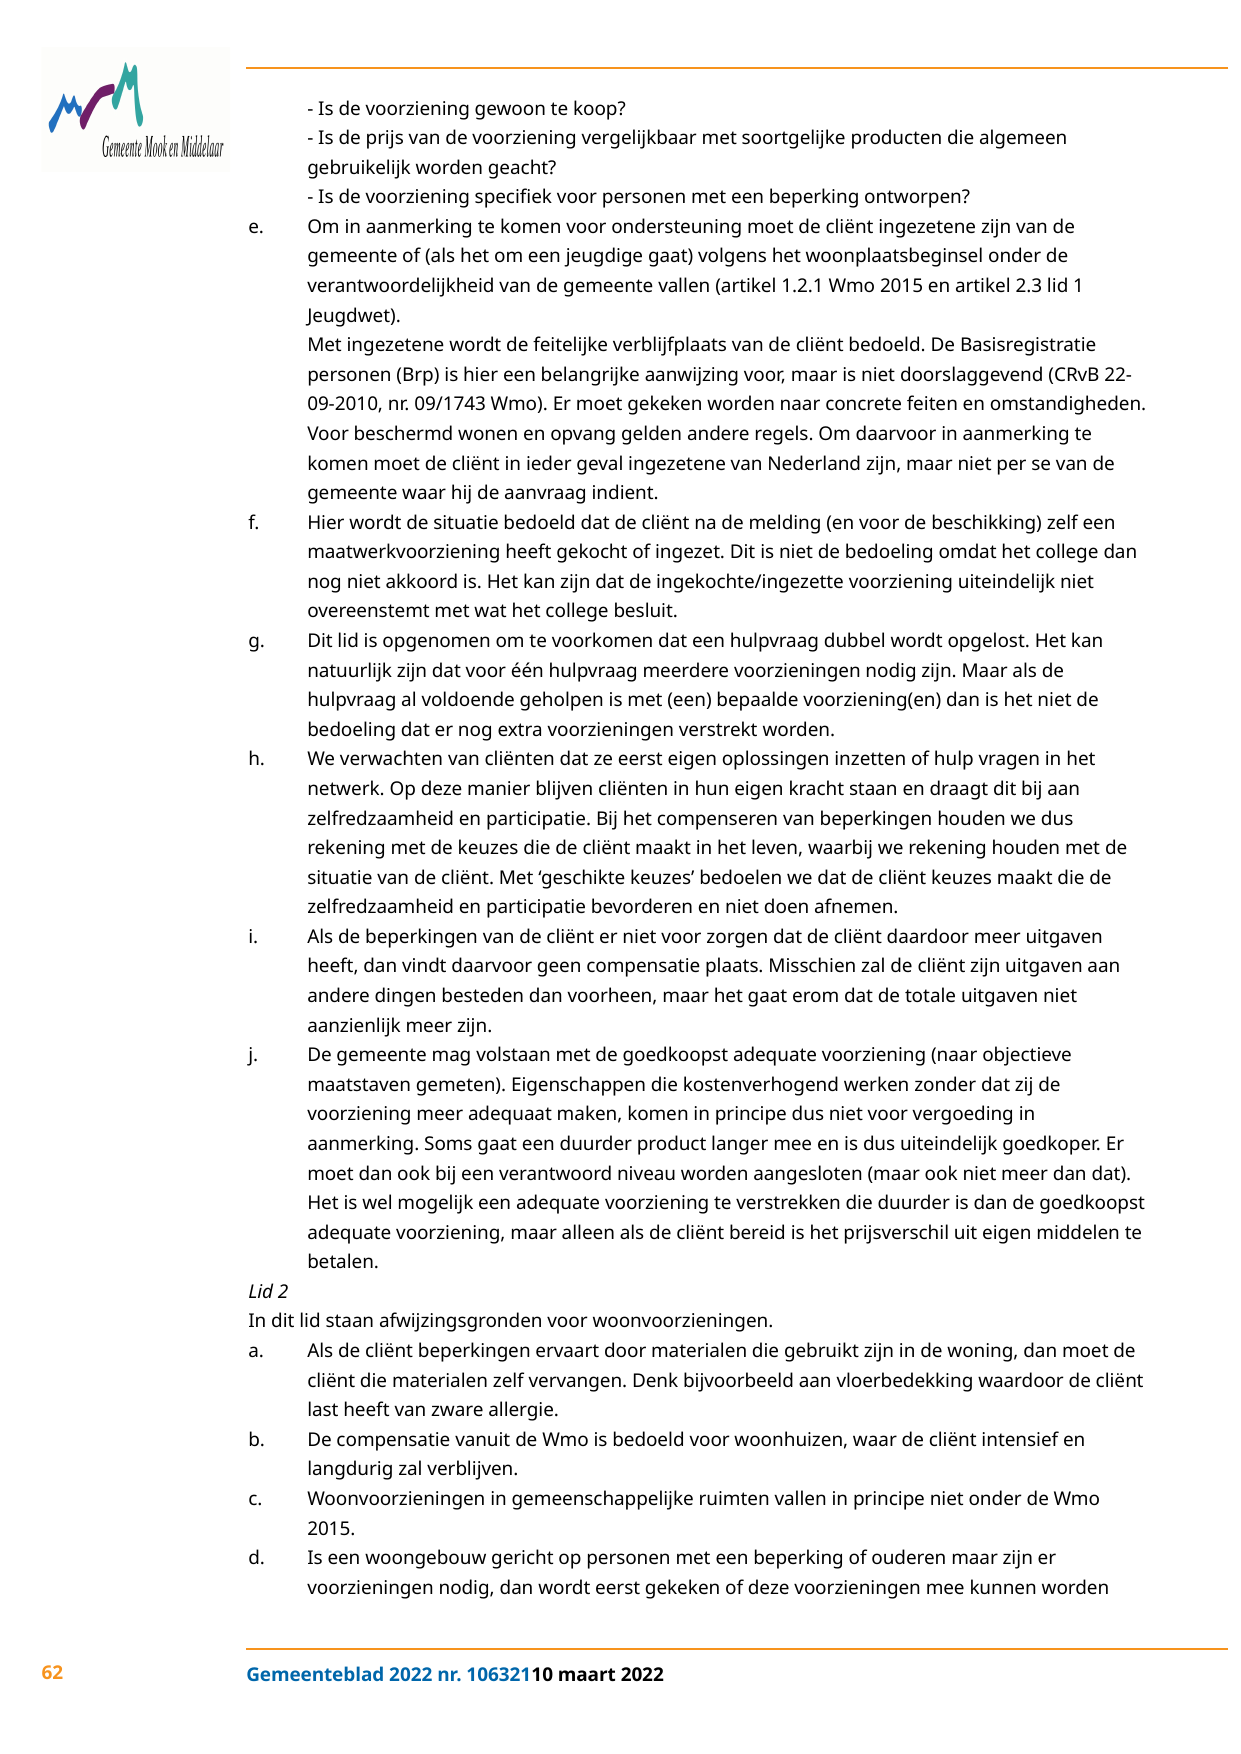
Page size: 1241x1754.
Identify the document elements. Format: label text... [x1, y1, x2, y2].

list Is een woongebouw gericht op personen met een beperking of ouderen maar zijn er voorzieningen nodig, dan wordt eerst gekeken of deze voorzieningen mee kunnen worden [248, 1544, 1152, 1600]
list Om in aanmerking te komen voor ondersteuning moet de cliënt ingezetene zijn van de gemeente of (als het om een jeugdige gaat) volgens het woonplaatsbeginsel onder de verantwoordelijkheid van de gemeente vallen (artikel 1.2.1 Wmo 2015 en artikel 2.3 lid 1 Jeugdwet). [248, 213, 1152, 328]
list Als de cliënt beperkingen ervaart door materialen die gebruikt zijn in de woning, dan moet de cliënt die materialen zelf vervangen. Denk bijvoorbeeld aan vloerbedekking waardoor de cliënt last heeft van zware allergie. [248, 1337, 1152, 1422]
list Met ingezetene wordt de feitelijke verblijfplaats van de cliënt bedoeld. De Basisregistratie personen (Brp) is hier een belangrijke aanwijzing voor, maar is niet doorslaggevend (CRvB 22-09-2010, nr. 09/1743 Wmo). Er moet gekeken worden naar concrete feiten en omstandigheden. [248, 331, 1152, 416]
list Dit lid is opgenomen om te voorkomen dat een hulpvraag dubbel wordt opgelost. Het kan natuurlijk zijn dat voor één hulpvraag meerdere voorzieningen nodig zijn. Maar als de hulpvraag al voldoende geholpen is met (een) bepaalde voorziening(en) dan is het niet de bedoeling dat er nog extra voorzieningen verstrekt worden. [248, 627, 1152, 742]
list - Is de prijs van de voorziening vergelijkbaar met soortgelijke producten die algemeen gebruikelijk worden geacht? [248, 124, 1152, 180]
list - Is de voorziening specifiek voor personen met een beperking ontworpen? [248, 183, 1152, 209]
text Lid 2 [248, 1278, 1152, 1304]
list - Is de voorziening gewoon te koop? [248, 95, 1152, 121]
list Voor beschermd wonen en opvang gelden andere regels. Om daarvoor in aanmerking te komen moet de cliënt in ieder geval ingezetene van Nederland zijn, maar niet per se van de gemeente waar hij de aanvraag indient. [248, 420, 1152, 505]
list Als de beperkingen van de cliënt er niet voor zorgen dat de cliënt daardoor meer uitgaven heeft, dan vindt daarvoor geen compensatie plaats. Misschien zal de cliënt zijn uitgaven aan andere dingen besteden dan voorheen, maar het gaat erom dat de totale uitgaven niet aanzienlijk meer zijn. [248, 923, 1152, 1038]
picture [41, 47, 231, 172]
text In dit lid staan afwijzingsgronden voor woonvoorzieningen. [248, 1308, 1152, 1333]
list De gemeente mag volstaan met de goedkoopst adequate voorziening (naar objectieve maatstaven gemeten). Eigenschappen die kostenverhogend werken zonder dat zij de voorziening meer adequaat maken, komen in principe dus niet voor vergoeding in aanmerking. Soms gaat een duurder product langer mee en is dus uiteindelijk goedkoper. Er moet dan ook bij een verantwoord niveau worden aangesloten (maar ook niet meer dan dat). Het is wel mogelijk een adequate voorziening te verstrekken die duurder is dan de goedkoopst adequate voorziening, maar alleen als de cliënt bereid is het prijsverschil uit eigen middelen te betalen. [248, 1041, 1152, 1274]
list Hier wordt de situatie bedoeld dat de cliënt na de melding (en voor de beschikking) zelf een maatwerkvoorziening heeft gekocht of ingezet. Dit is niet de bedoeling omdat het college dan nog niet akkoord is. Het kan zijn dat de ingekochte/ingezette voorziening uiteindelijk niet overeenstemt met wat het college besluit. [248, 509, 1152, 623]
list Woonvoorzieningen in gemeenschappelijke ruimten vallen in principe niet onder de Wmo 2015. [248, 1485, 1152, 1541]
list We verwachten van cliënten dat ze eerst eigen oplossingen inzetten of hulp vragen in het netwerk. Op deze manier blijven cliënten in hun eigen kracht staan en draagt dit bij aan zelfredzaamheid en participatie. Bij het compenseren van beperkingen houden we dus rekening met de keuzes die de cliënt maakt in het leven, waarbij we rekening houden met de situatie van de cliënt. Met ‘geschikte keuzes’ bedoelen we dat de cliënt keuzes maakt die de zelfredzaamheid en participatie bevorderen en niet doen afnemen. [248, 746, 1152, 919]
list De compensatie vanuit de Wmo is bedoeld voor woonhuizen, waar de cliënt intensief en langdurig zal verblijven. [248, 1426, 1152, 1481]
